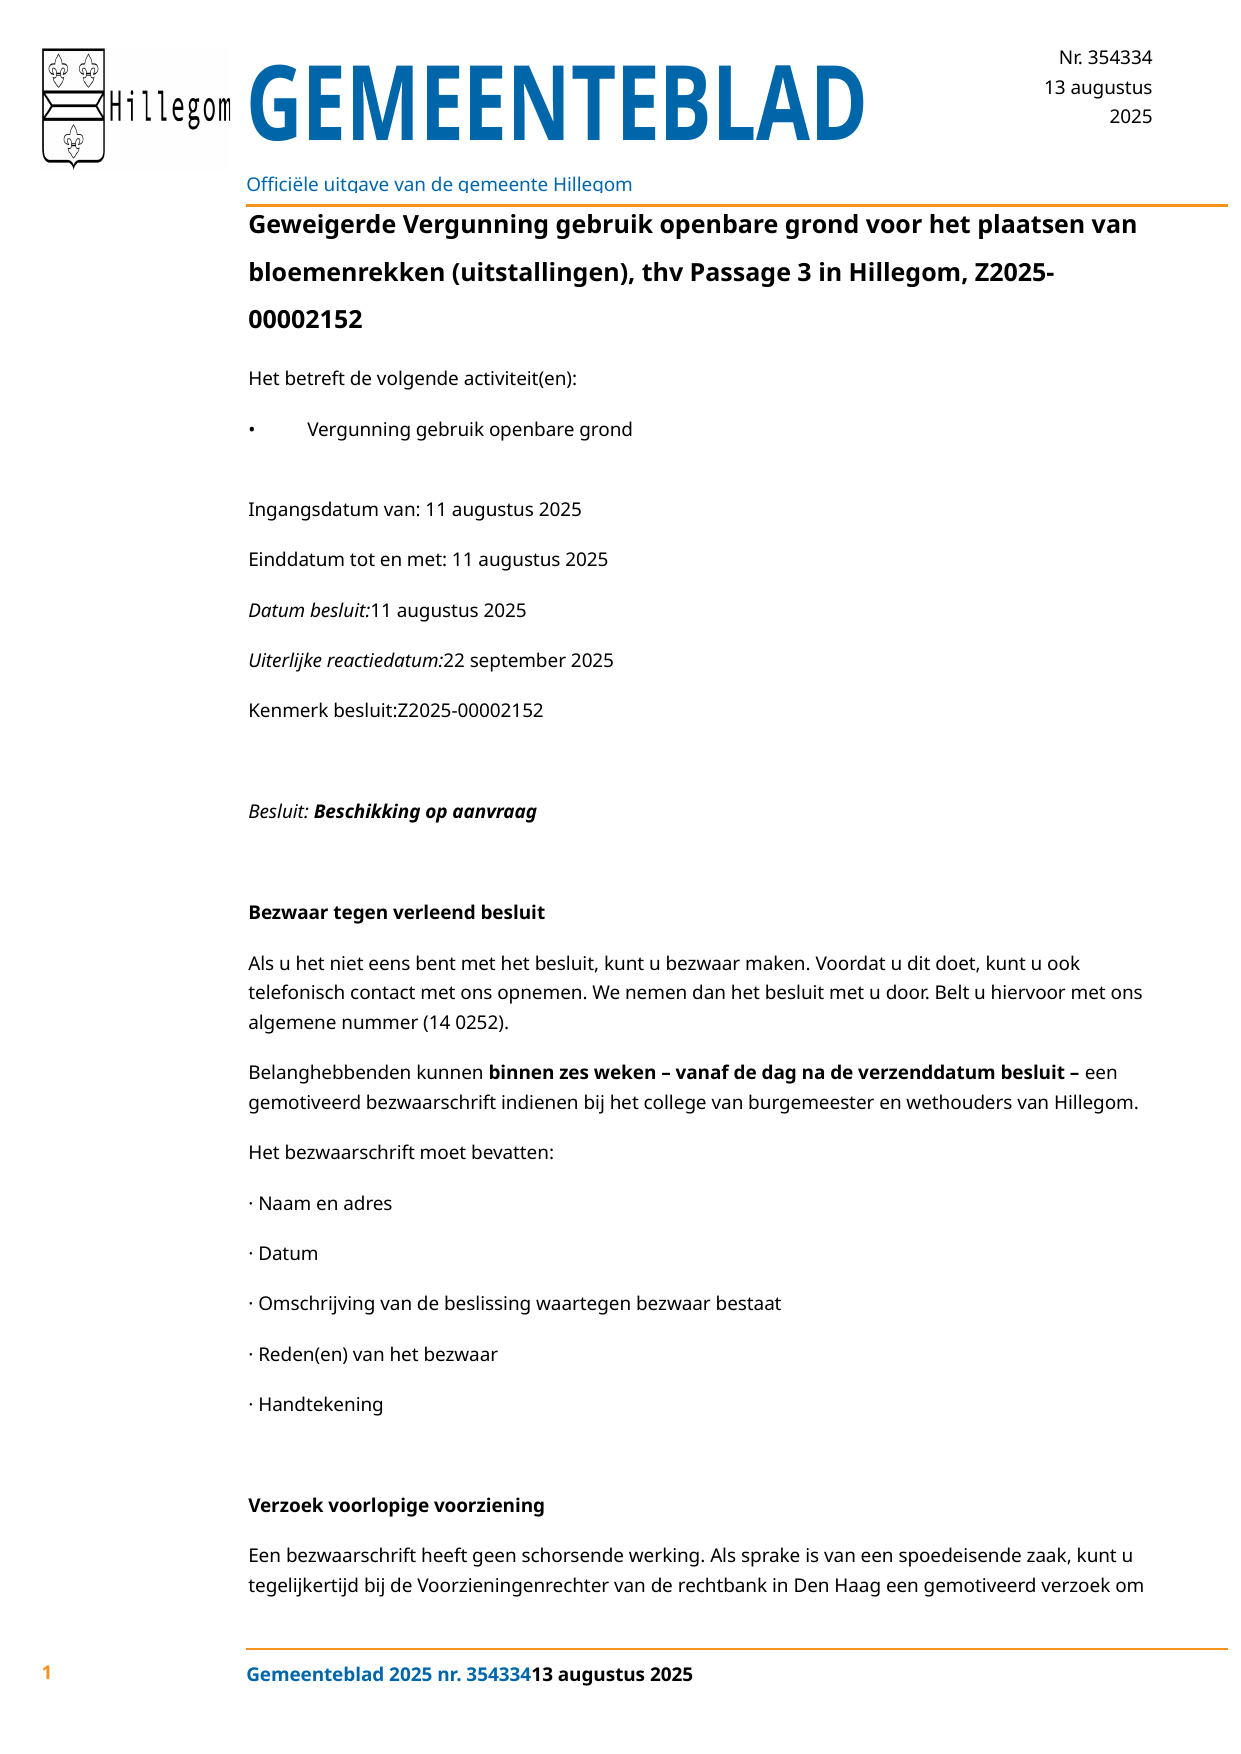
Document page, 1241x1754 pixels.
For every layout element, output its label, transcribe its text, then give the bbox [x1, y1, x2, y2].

text Ingangsdatum van: 11 augustus 2025 [248, 496, 1152, 522]
text Verzoek voorlopige voorziening [248, 1492, 1152, 1518]
text Het bezwaarschrift moet bevatten: [248, 1139, 1152, 1165]
picture [41, 47, 231, 172]
text · Handtekening [248, 1391, 1152, 1417]
text · Datum [248, 1240, 1152, 1266]
text Einddatum tot en met: 11 augustus 2025 [248, 546, 1152, 572]
text · Reden(en) van het bezwaar [248, 1341, 1152, 1367]
text Datum besluit:11 augustus 2025 [248, 597, 1152, 622]
text Een bezwaarschrift heeft geen schorsende werking. Als sprake is van een spoedeisende zaak, kunt u tegelijkertijd bij de Voorzieningenrechter van de rechtbank in Den Haag een gemotiveerd verzoek om [248, 1543, 1152, 1598]
text Geweigerde Vergunning gebruik openbare grond voor het plaatsen van bloemenrekken (uitstallingen), thv Passage 3 in Hillegom, Z2025-00002152 [248, 207, 1152, 336]
text Kenmerk besluit:Z2025-00002152 [248, 698, 1152, 723]
text Uiterlijke reactiedatum:22 september 2025 [248, 647, 1152, 673]
list Vergunning gebruik openbare grond [248, 416, 1152, 442]
text Het betreft de volgende activiteit(en): [248, 366, 1152, 391]
text Belanghebbenden kunnen binnen zes weken – vanaf de dag na de verzenddatum besluit – een gemotiveerd bezwaarschrift indienen bij het college van burgemeester en wethouders van Hillegom. [248, 1059, 1152, 1114]
text · Omschrijving van de beslissing waartegen bezwaar bestaat [248, 1291, 1152, 1316]
text Besluit: Beschikking op aanvraag [248, 798, 1152, 824]
text · Naam en adres [248, 1190, 1152, 1215]
text Als u het niet eens bent met het besluit, kunt u bezwaar maken. Voordat u dit doet, kunt u ook telefonisch contact met ons opnemen. We nemen dan het besluit met u door. Belt u hiervoor met ons algemene nummer (14 0252). [248, 950, 1152, 1034]
text Bezwaar tegen verleend besluit [248, 899, 1152, 925]
